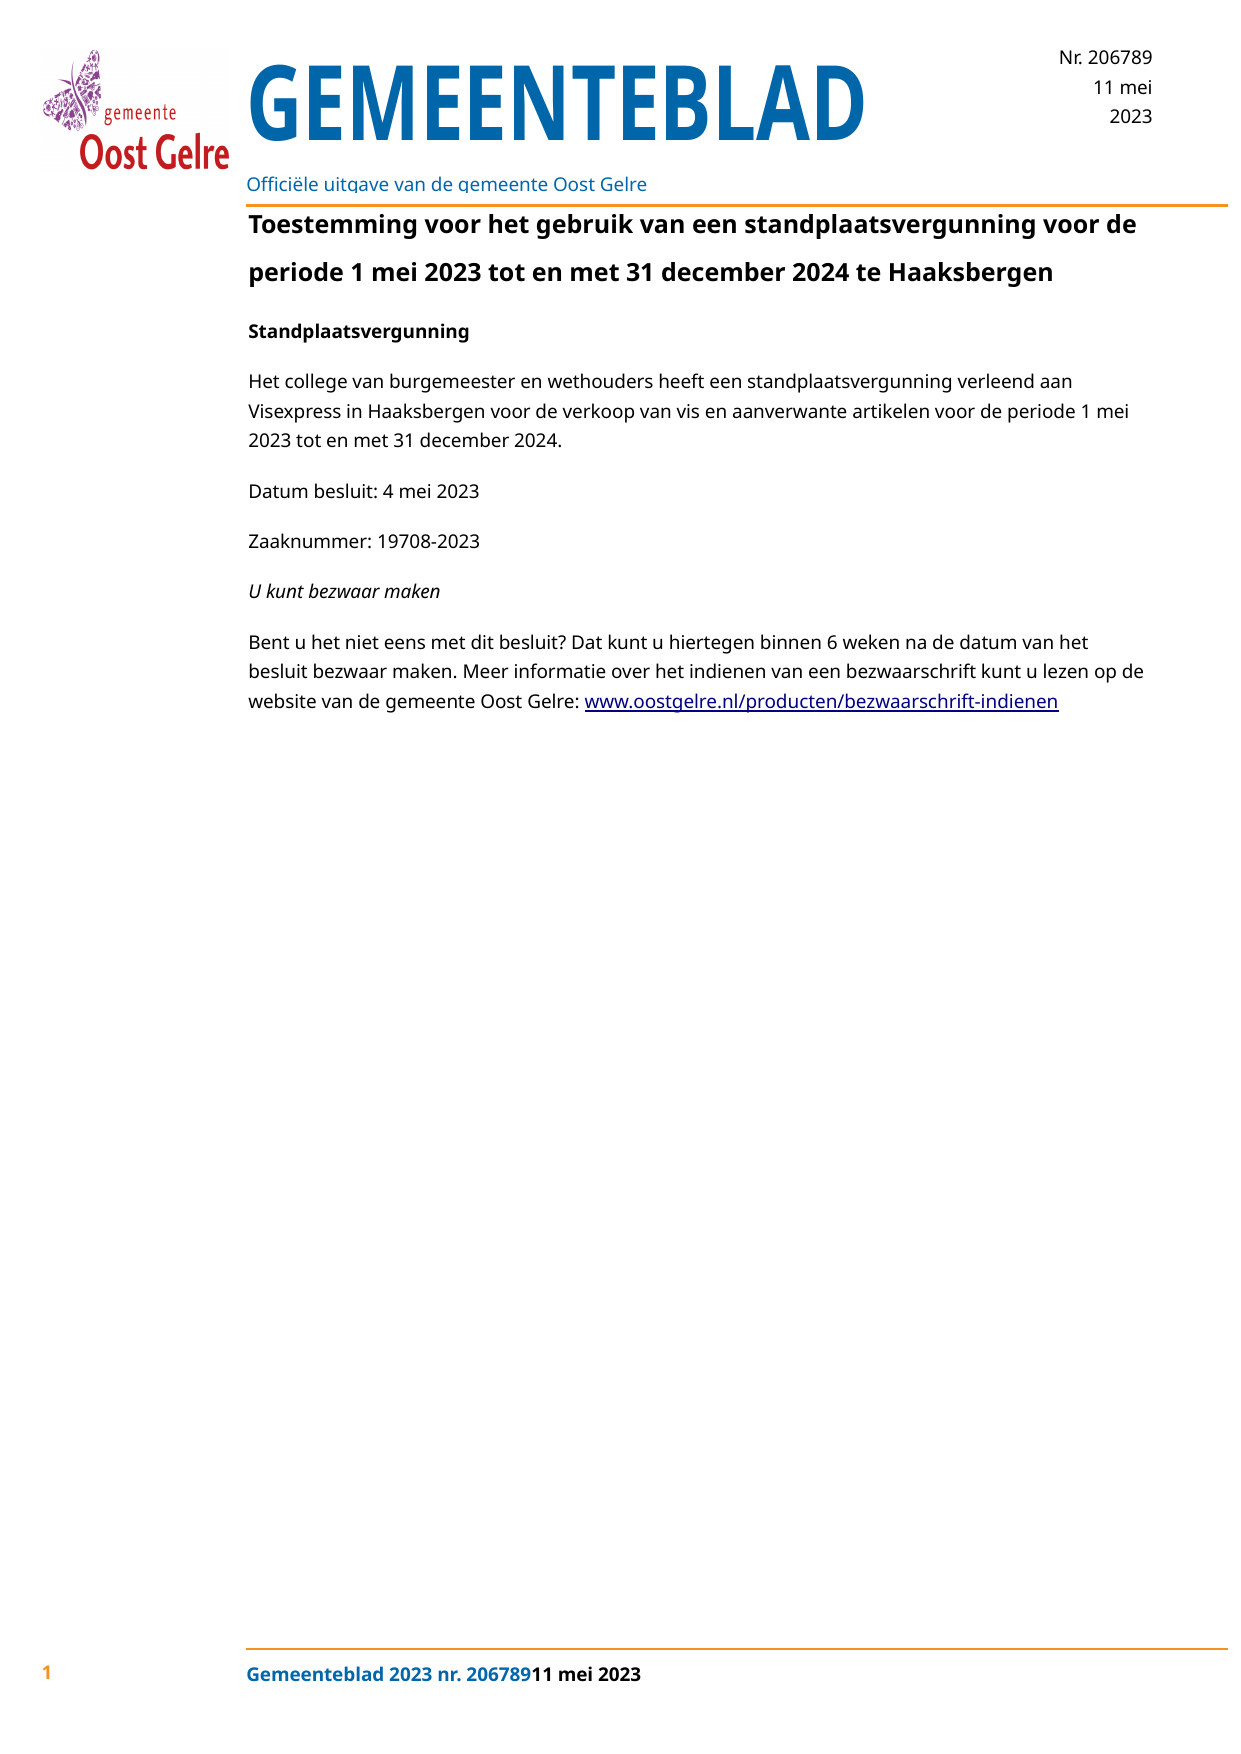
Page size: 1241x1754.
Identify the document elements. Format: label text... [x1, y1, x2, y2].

text Zaaknummer: 19708-2023 [248, 528, 1152, 554]
text Bent u het niet eens met dit besluit? Dat kunt u hiertegen binnen 6 weken na de datum van het besluit bezwaar maken. Meer informatie over het indienen van een bezwaarschrift kunt u lezen op de website van de gemeente Oost Gelre: www.oostgelre.nl/producten/bezwaarschrift-indienen [248, 629, 1152, 714]
text Datum besluit: 4 mei 2023 [248, 478, 1152, 504]
text Het college van burgemeester en wethouders heeft een standplaatsvergunning verleend aan Visexpress in Haaksbergen voor de verkoop van vis en aanverwante artikelen voor de periode 1 mei 2023 tot en met 31 december 2024. [248, 368, 1152, 453]
text Toestemming voor het gebruik van een standplaatsvergunning voor de periode 1 mei 2023 tot en met 31 december 2024 te Haaksbergen [248, 207, 1152, 288]
picture [41, 47, 231, 172]
text Standplaatsvergunning [248, 318, 1152, 344]
text U kunt bezwaar maken [248, 579, 1152, 604]
